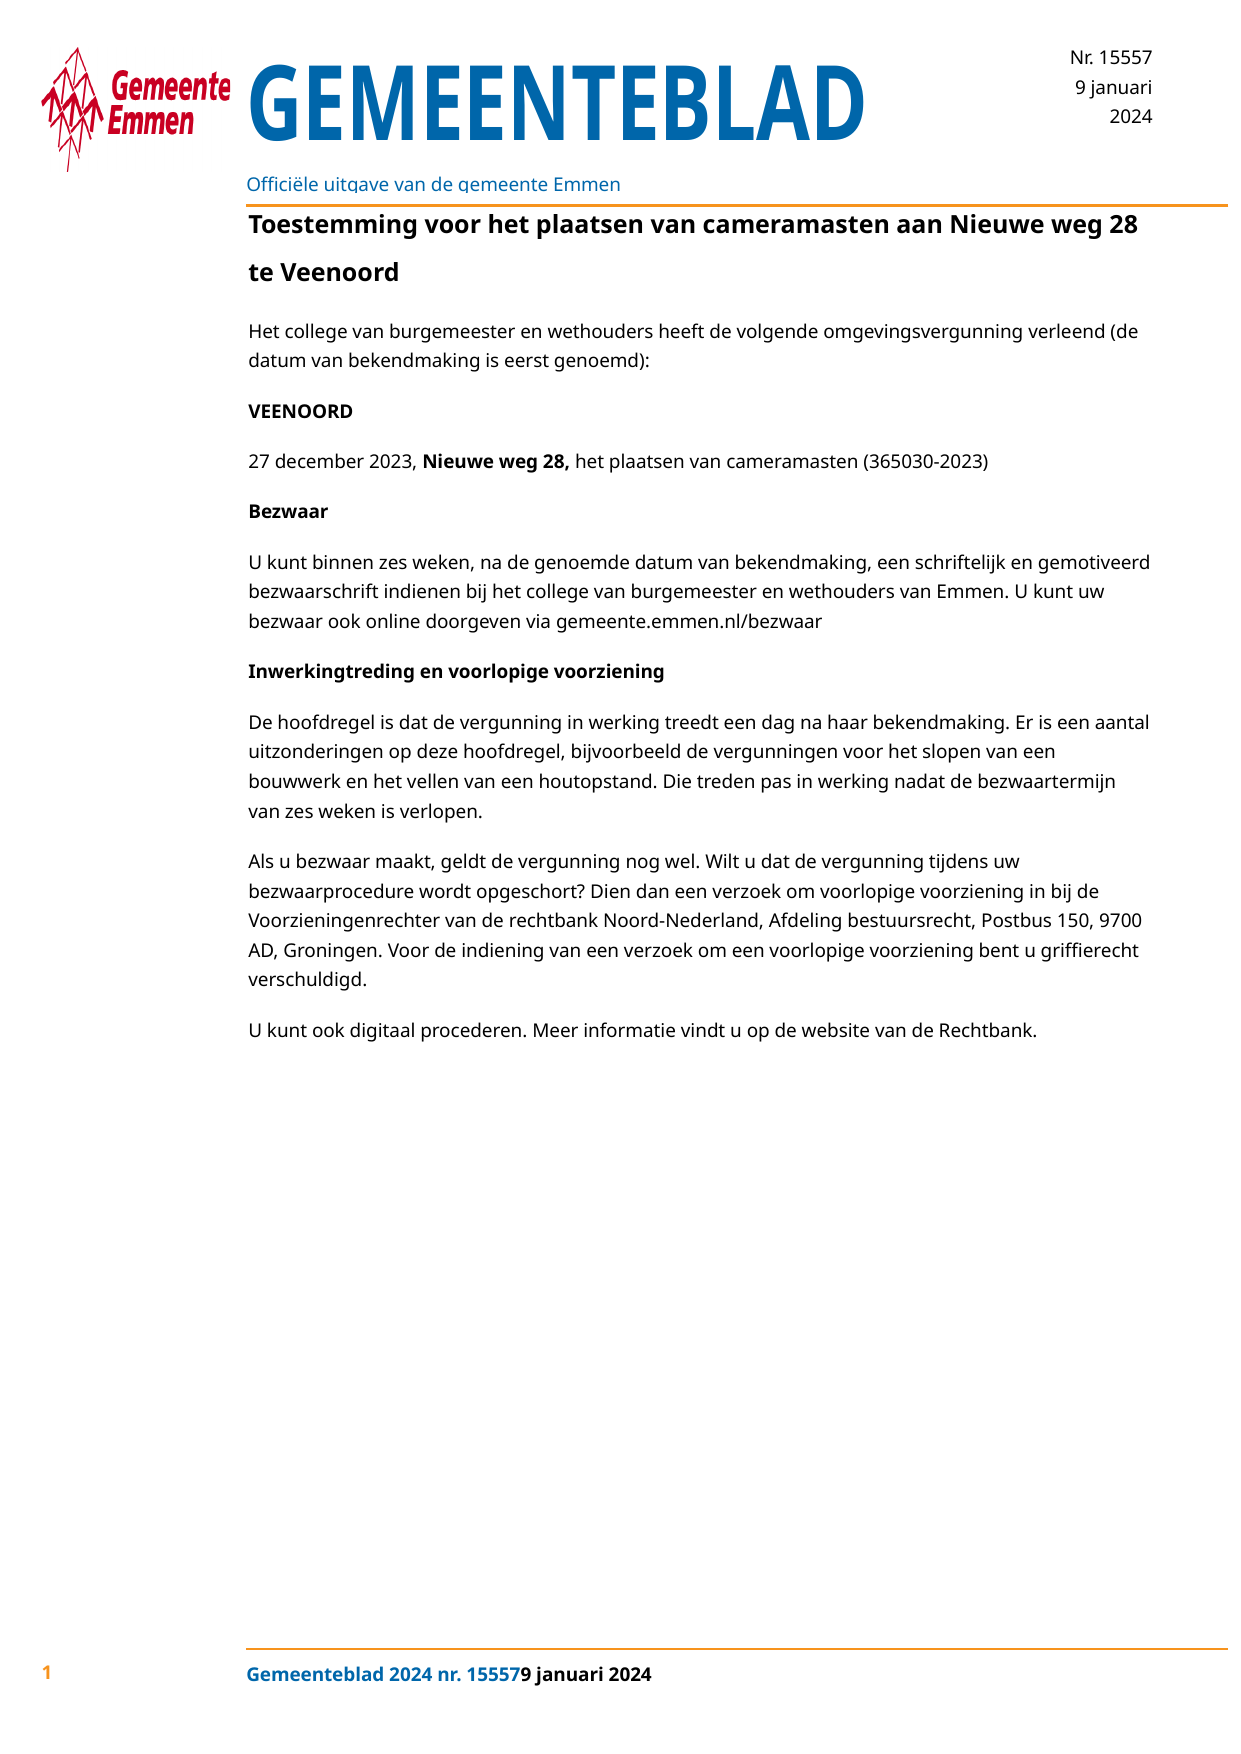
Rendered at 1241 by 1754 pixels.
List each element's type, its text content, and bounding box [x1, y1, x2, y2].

text Toestemming voor het plaatsen van cameramasten aan Nieuwe weg 28 te Veenoord [248, 207, 1152, 288]
picture [41, 47, 231, 172]
text VEENOORD [248, 398, 1152, 424]
text Het college van burgemeester en wethouders heeft de volgende omgevingsvergunning verleend (de datum van bekendmaking is eerst genoemd): [248, 318, 1152, 373]
text Bezwaar [248, 499, 1152, 524]
text De hoofdregel is dat de vergunning in werking treedt een dag na haar bekendmaking. Er is een aantal uitzonderingen op deze hoofdregel, bijvoorbeeld de vergunningen voor het slopen van een bouwwerk en het vellen van een houtopstand. Die treden pas in werking nadat de bezwaartermijn van zes weken is verlopen. [248, 709, 1152, 824]
text U kunt binnen zes weken, na de genoemde datum van bekendmaking, een schriftelijk en gemotiveerd bezwaarschrift indienen bij het college van burgemeester en wethouders van Emmen. U kunt uw bezwaar ook online doorgeven via gemeente.emmen.nl/bezwaar [248, 549, 1152, 634]
text Als u bezwaar maakt, geldt de vergunning nog wel. Wilt u dat de vergunning tijdens uw bezwaarprocedure wordt opgeschort? Dien dan een verzoek om voorlopige voorziening in bij de Voorzieningenrechter van de rechtbank Noord-Nederland, Afdeling bestuursrecht, Postbus 150, 9700 AD, Groningen. Voor de indiening van een verzoek om een voorlopige voorziening bent u griffierecht verschuldigd. [248, 848, 1152, 992]
text Inwerkingtreding en voorlopige voorziening [248, 659, 1152, 684]
text 27 december 2023, Nieuwe weg 28, het plaatsen van cameramasten (365030-2023) [248, 448, 1152, 474]
text U kunt ook digitaal procederen. Meer informatie vindt u op de website van de Rechtbank. [248, 1017, 1152, 1043]
